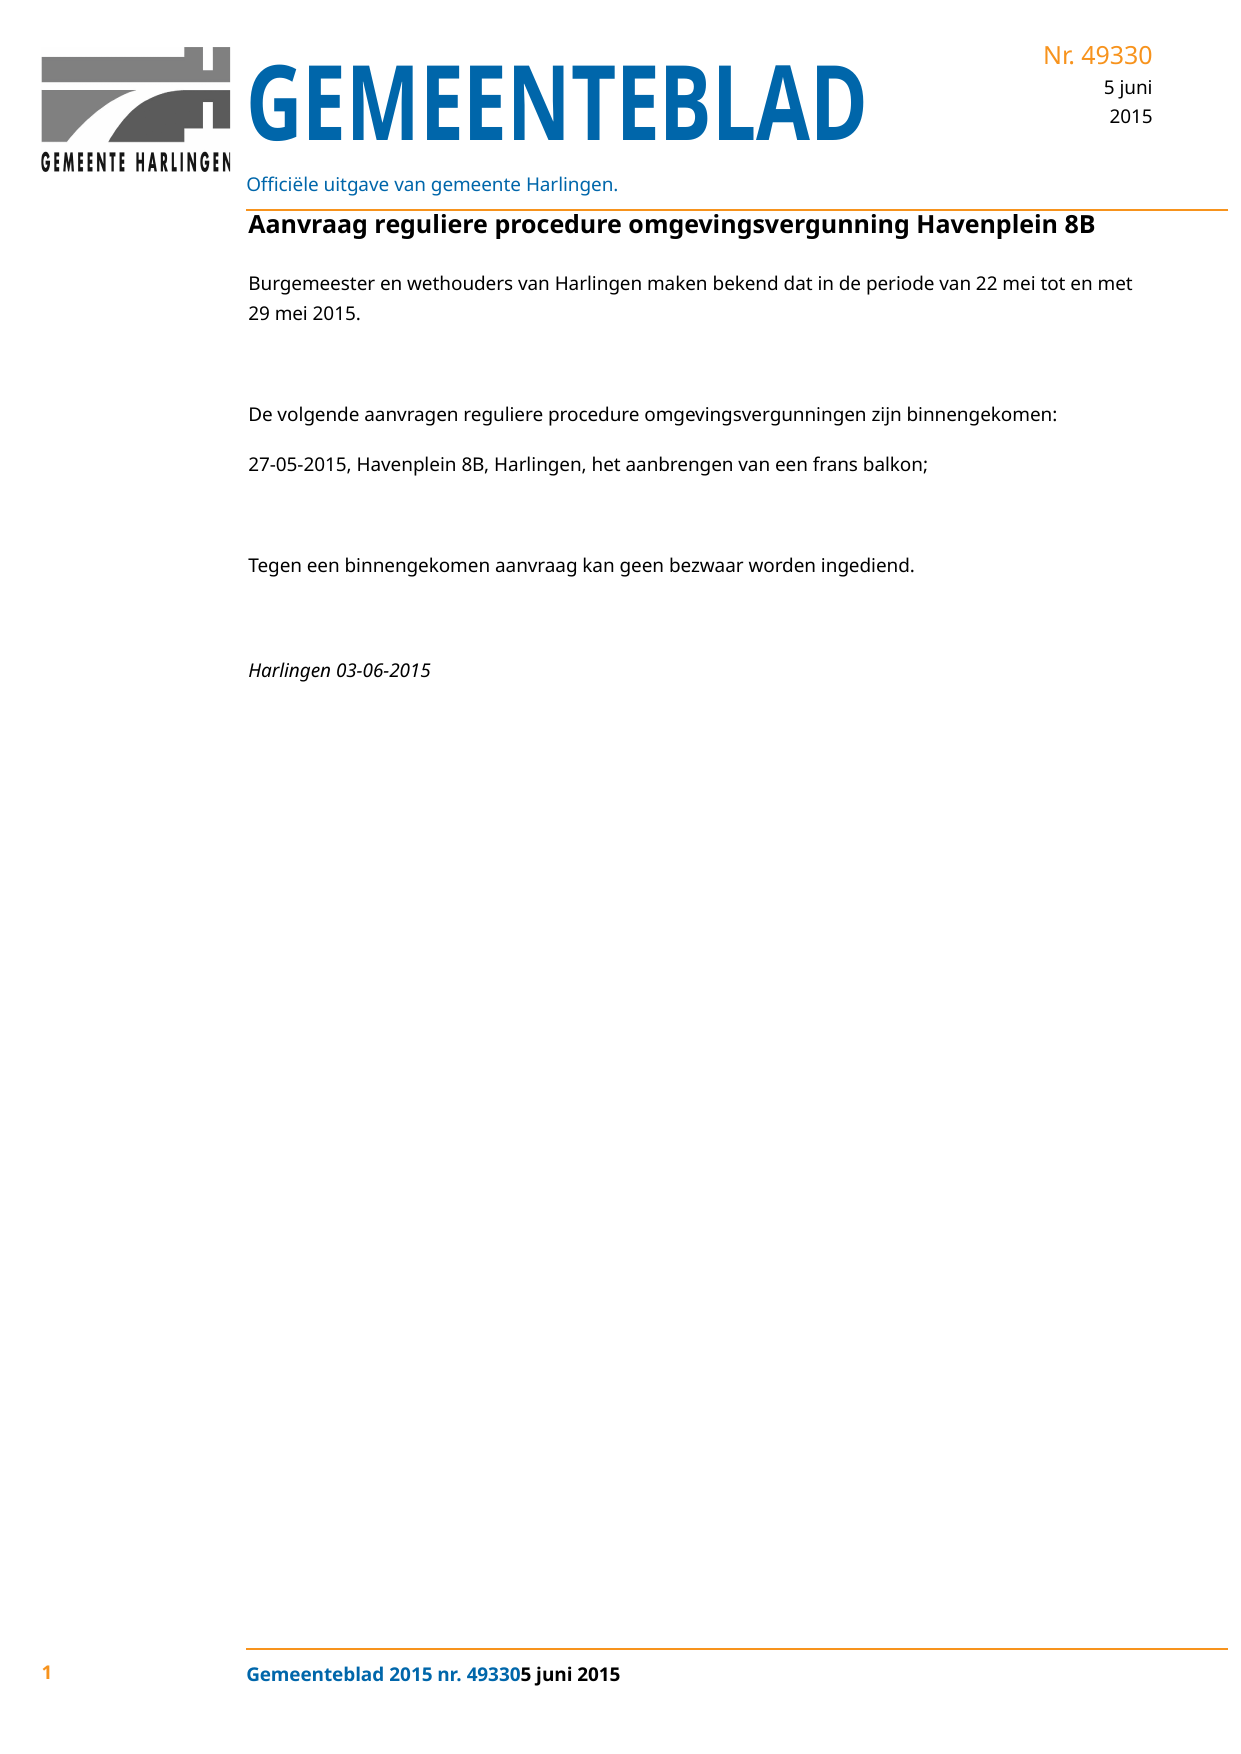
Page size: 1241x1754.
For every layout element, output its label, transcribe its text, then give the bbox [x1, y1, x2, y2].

text Burgemeester en wethouders van Harlingen maken bekend dat in de periode van 22 mei tot en met 29 mei 2015. [248, 270, 1152, 326]
text De volgende aanvragen reguliere procedure omgevingsvergunningen zijn binnengekomen: [248, 401, 1152, 426]
text Aanvraag reguliere procedure omgevingsvergunning Havenplein 8B [248, 211, 1152, 241]
text Harlingen 03-06-2015 [248, 658, 1152, 683]
picture [41, 47, 231, 172]
text 27-05-2015, Havenplein 8B, Harlingen, het aanbrengen van een frans balkon; [248, 451, 1152, 477]
text Tegen een binnengekomen aanvraag kan geen bezwaar worden ingediend. [248, 552, 1152, 578]
